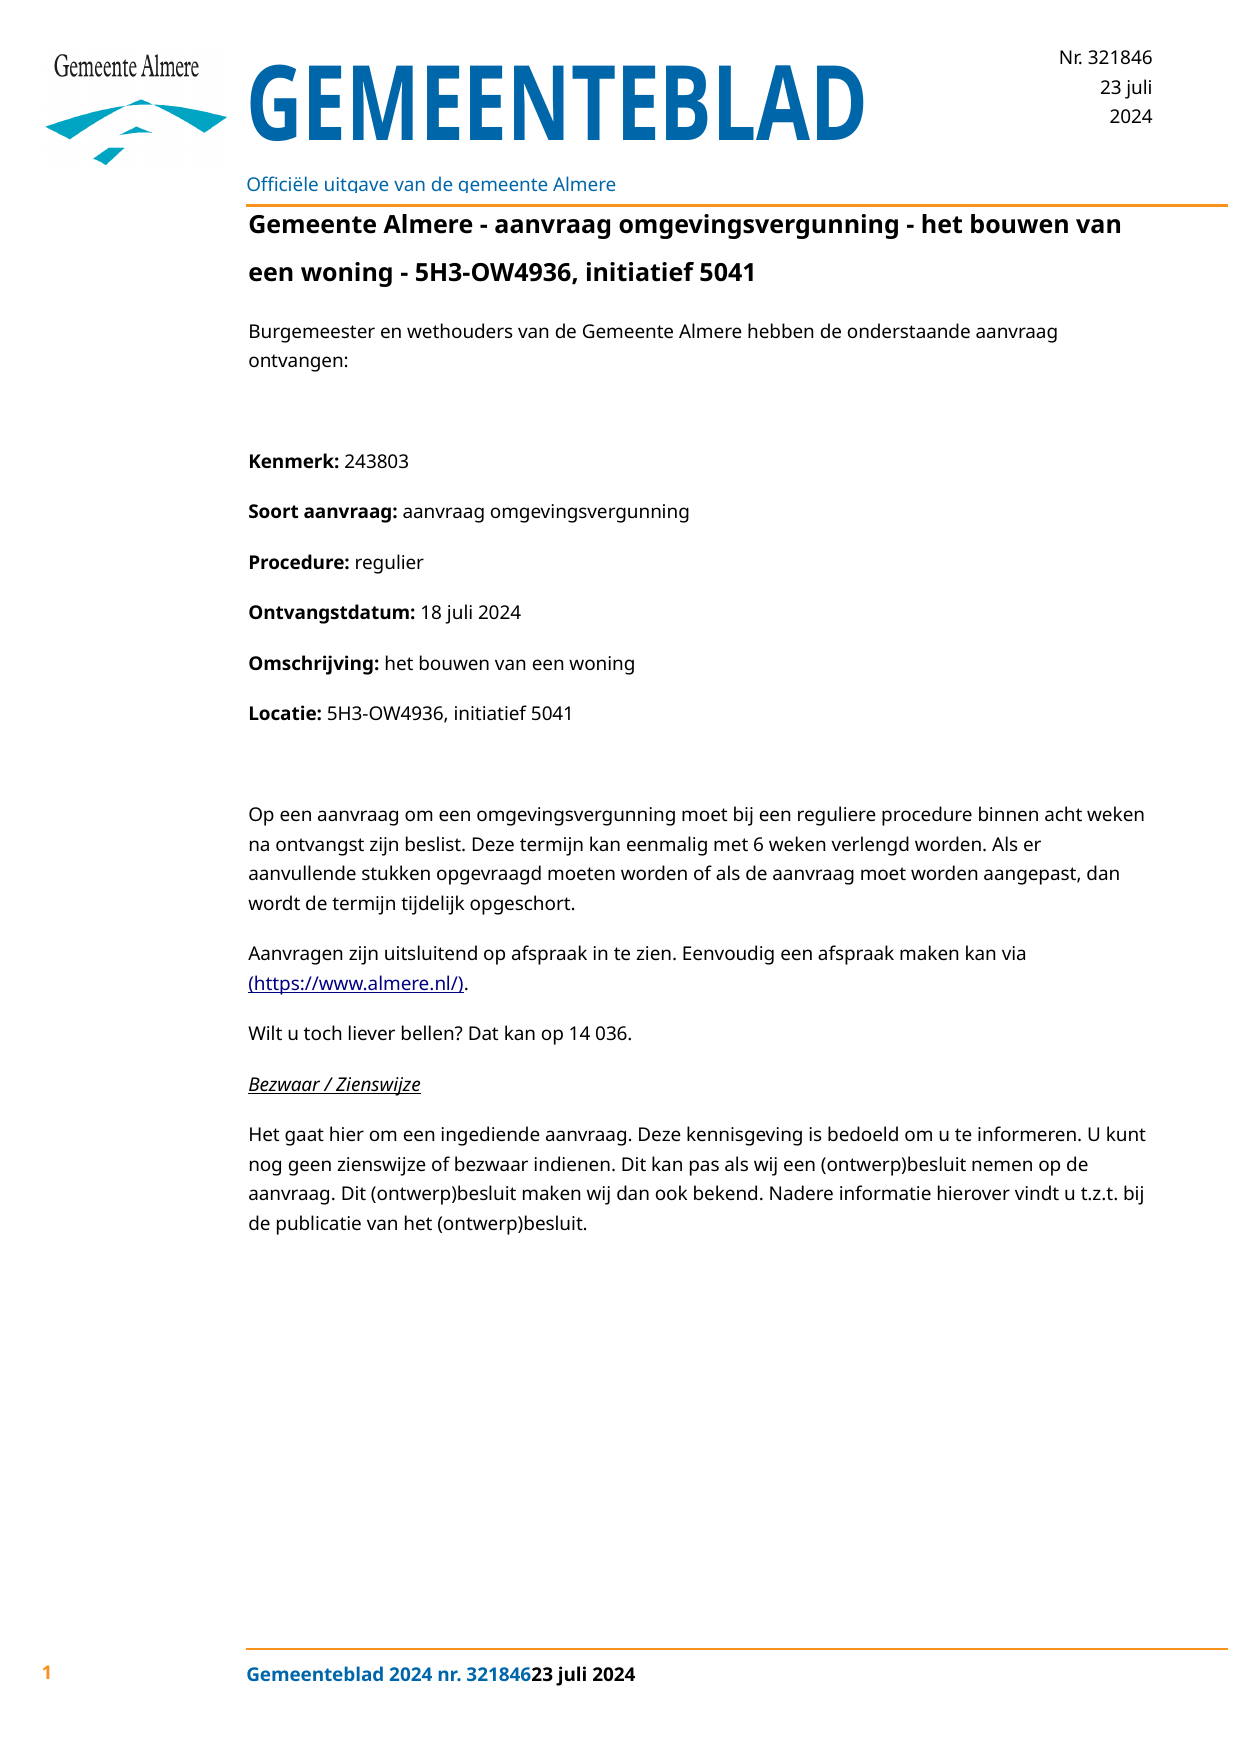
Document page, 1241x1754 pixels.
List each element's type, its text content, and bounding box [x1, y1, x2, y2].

text Ontvangstdatum: 18 juli 2024 [248, 599, 1152, 625]
text Gemeente Almere - aanvraag omgevingsvergunning - het bouwen van een woning - 5H3-OW4936, initiatief 5041 [248, 207, 1152, 288]
text Het gaat hier om een ingediende aanvraag. Deze kennisgeving is bedoeld om u te informeren. U kunt nog geen zienswijze of bezwaar indienen. Dit kan pas als wij een (ontwerp)besluit nemen op de aanvraag. Dit (ontwerp)besluit maken wij dan ook bekend. Nadere informatie hierover vindt u t.z.t. bij de publicatie van het (ontwerp)besluit. [248, 1121, 1152, 1236]
text Locatie: 5H3-OW4936, initiatief 5041 [248, 700, 1152, 726]
text Procedure: regulier [248, 549, 1152, 575]
text Burgemeester en wethouders van de Gemeente Almere hebben de onderstaande aanvraag ontvangen: [248, 318, 1152, 373]
picture [41, 47, 231, 172]
text Aanvragen zijn uitsluitend op afspraak in te zien. Eenvoudig een afspraak maken kan via (https://www.almere.nl/). [248, 940, 1152, 996]
text Bezwaar / Zienswijze [248, 1071, 1152, 1097]
text Soort aanvraag: aanvraag omgevingsvergunning [248, 499, 1152, 524]
text Kenmerk: 243803 [248, 448, 1152, 474]
text Wilt u toch liever bellen? Dat kan op 14 036. [248, 1020, 1152, 1046]
text Op een aanvraag om een omgevingsvergunning moet bij een reguliere procedure binnen acht weken na ontvangst zijn beslist. Deze termijn kan eenmalig met 6 weken verlengd worden. Als er aanvullende stukken opgevraagd moeten worden of als de aanvraag moet worden aangepast, dan wordt de termijn tijdelijk opgeschort. [248, 801, 1152, 916]
text Omschrijving: het bouwen van een woning [248, 650, 1152, 676]
